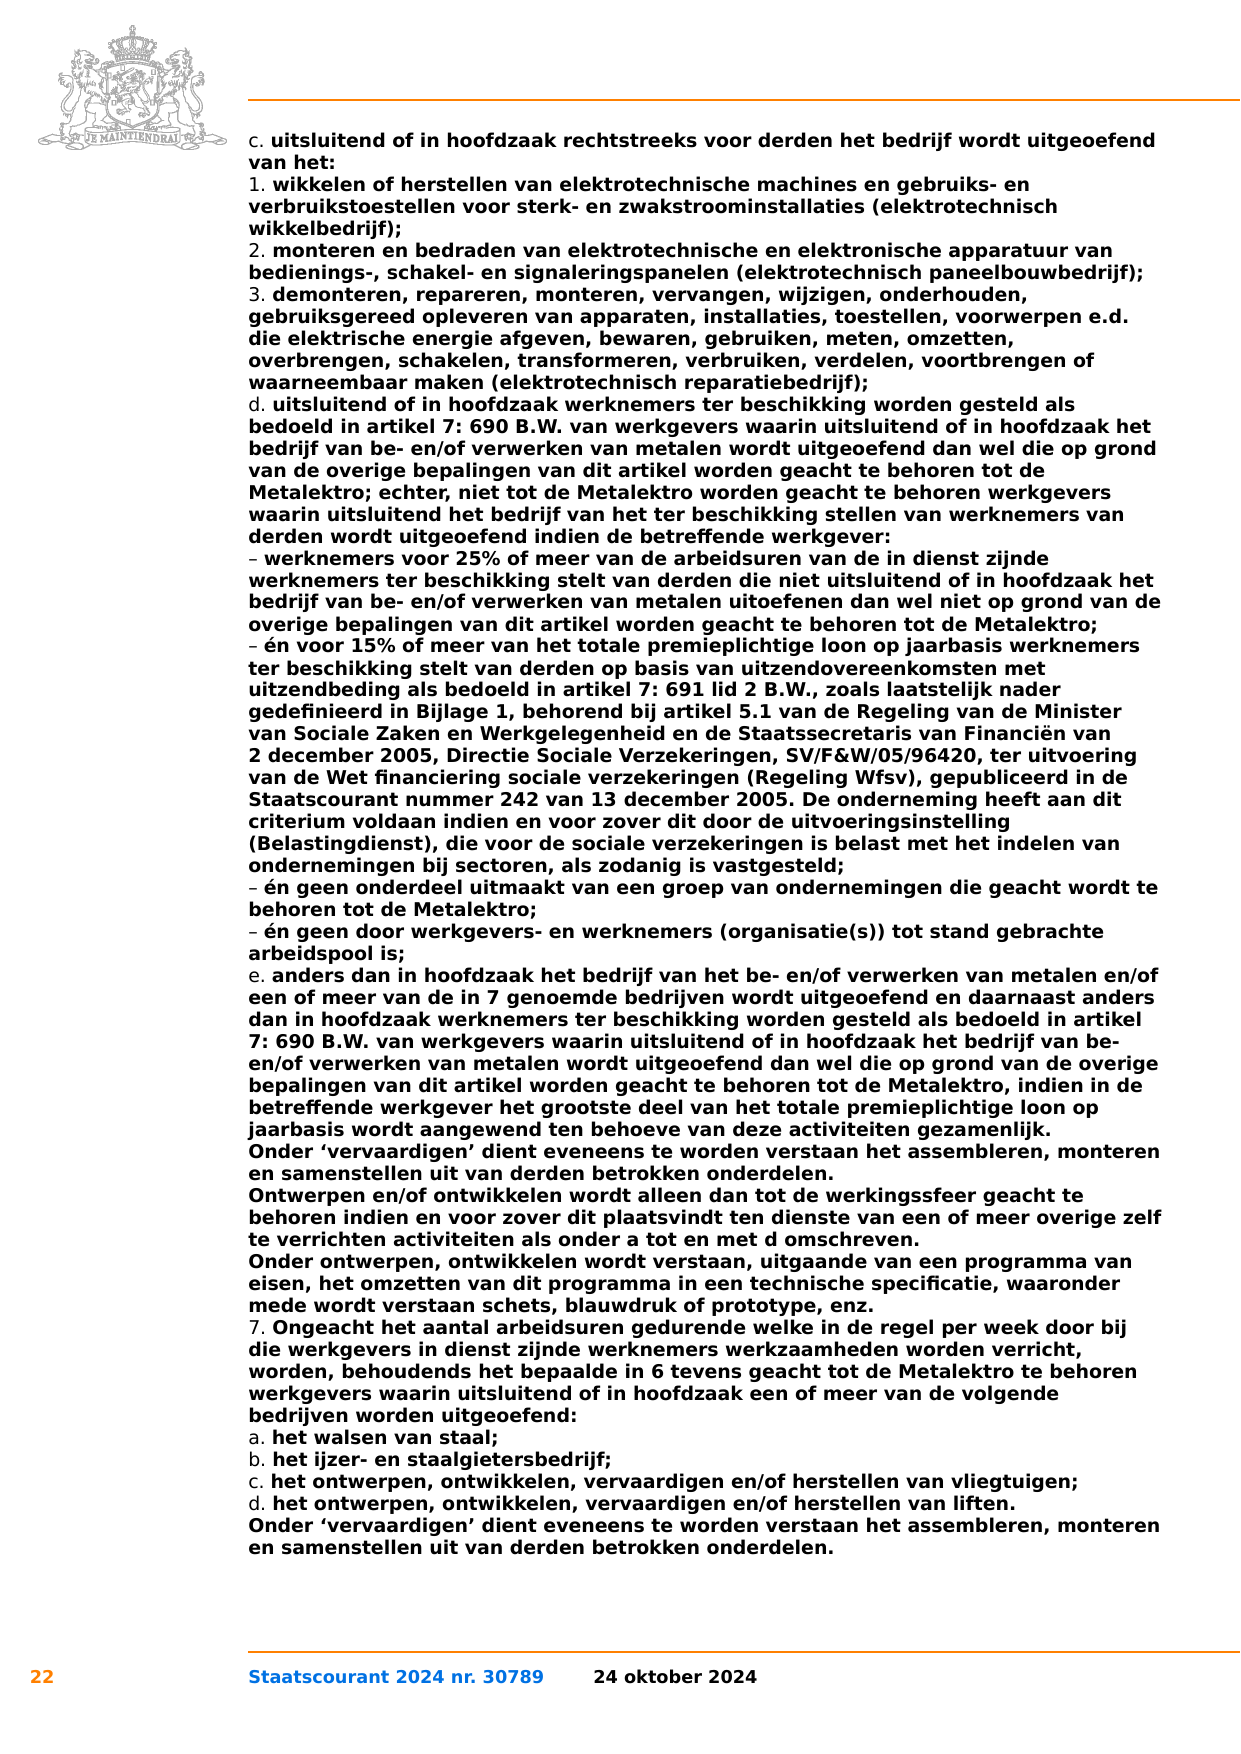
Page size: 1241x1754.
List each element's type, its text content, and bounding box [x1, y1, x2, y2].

picture [38, 25, 227, 150]
text b. het ijzer- en staalgietersbedrijf; [248, 1449, 1163, 1471]
text Onder ontwerpen, ontwikkelen wordt verstaan, uitgaande van een programma van eisen, het omzetten van dit programma in een technische specificatie, waaronder mede wordt verstaan schets, blauwdruk of prototype, enz. [248, 1251, 1163, 1317]
text c. uitsluitend of in hoofdzaak rechtstreeks voor derden het bedrijf wordt uitgeoefend van het: [248, 130, 1163, 174]
text 2. monteren en bedraden van elektrotechnische en elektronische apparatuur van bedienings-, schakel- en signaleringspanelen (elektrotechnisch paneelbouwbedrijf); [248, 240, 1163, 284]
text Onder ‘vervaardigen’ dient eveneens te worden verstaan het assembleren, monteren en samenstellen uit van derden betrokken onderdelen. [248, 1514, 1163, 1558]
text a. het walsen van staal; [248, 1427, 1163, 1449]
text Ontwerpen en/of ontwikkelen wordt alleen dan tot de werkingssfeer geacht te behoren indien en voor zover dit plaatsvindt ten dienste van een of meer overige zelf te verrichten activiteiten als onder a tot en met d omschreven. [248, 1185, 1163, 1251]
text 7. Ongeacht het aantal arbeidsuren gedurende welke in de regel per week door bij die werkgevers in dienst zijnde werknemers werkzaamheden worden verricht, worden, behoudends het bepaalde in 6 tevens geacht tot de Metalektro te behoren werkgevers waarin uitsluitend of in hoofdzaak een of meer van de volgende bedrijven worden uitgeoefend: [248, 1317, 1163, 1427]
text e. anders dan in hoofdzaak het bedrijf van het be- en/of verwerken van metalen en/of een of meer van de in 7 genoemde bedrijven wordt uitgeoefend en daarnaast anders dan in hoofdzaak werknemers ter beschikking worden gesteld als bedoeld in artikel 7: 690 B.W. van werkgevers waarin uitsluitend of in hoofdzaak het bedrijf van be- en/of verwerken van metalen wordt uitgeoefend dan wel die op grond van de overige bepalingen van dit artikel worden geacht te behoren tot de Metalektro, indien in de betreffende werkgever het grootste deel van het totale premieplichtige loon op jaarbasis wordt aangewend ten behoeve van deze activiteiten gezamenlijk. [248, 965, 1163, 1141]
text – werknemers voor 25% of meer van de arbeidsuren van de in dienst zijnde werknemers ter beschikking stelt van derden die niet uitsluitend of in hoofdzaak het bedrijf van be- en/of verwerken van metalen uitoefenen dan wel niet op grond van de overige bepalingen van dit artikel worden geacht te behoren tot de Metalektro; [248, 547, 1163, 635]
text – én voor 15% of meer van het totale premieplichtige loon op jaarbasis werknemers ter beschikking stelt van derden op basis van uitzendovereenkomsten met uitzendbeding als bedoeld in artikel 7: 691 lid 2 B.W., zoals laatstelijk nader gedefinieerd in Bijlage 1, behorend bij artikel 5.1 van de Regeling van de Minister van Sociale Zaken en Werkgelegenheid en de Staatssecretaris van Financiën van 2 december 2005, Directie Sociale Verzekeringen, SV/F&W/05/96420, ter uitvoering van de Wet financiering sociale verzekeringen (Regeling Wfsv), gepubliceerd in de Staatscourant nummer 242 van 13 december 2005. De onderneming heeft aan dit criterium voldaan indien en voor zover dit door de uitvoeringsinstelling (Belastingdienst), die voor de sociale verzekeringen is belast met het indelen van ondernemingen bij sectoren, als zodanig is vastgesteld; [248, 635, 1163, 877]
text – én geen onderdeel uitmaakt van een groep van ondernemingen die geacht wordt te behoren tot de Metalektro; [248, 877, 1163, 921]
text c. het ontwerpen, ontwikkelen, vervaardigen en/of herstellen van vliegtuigen; [248, 1471, 1163, 1493]
text 1. wikkelen of herstellen van elektrotechnische machines en gebruiks- en verbruikstoestellen voor sterk- en zwakstroominstallaties (elektrotechnisch wikkelbedrijf); [248, 174, 1163, 240]
text d. het ontwerpen, ontwikkelen, vervaardigen en/of herstellen van liften. [248, 1493, 1163, 1514]
text d. uitsluitend of in hoofdzaak werknemers ter beschikking worden gesteld als bedoeld in artikel 7: 690 B.W. van werkgevers waarin uitsluitend of in hoofdzaak het bedrijf van be- en/of verwerken van metalen wordt uitgeoefend dan wel die op grond van de overige bepalingen van dit artikel worden geacht te behoren tot de Metalektro; echter, niet tot de Metalektro worden geacht te behoren werkgevers waarin uitsluitend het bedrijf van het ter beschikking stellen van werknemers van derden wordt uitgeoefend indien de betreffende werkgever: [248, 394, 1163, 547]
text Onder ‘vervaardigen’ dient eveneens te worden verstaan het assembleren, monteren en samenstellen uit van derden betrokken onderdelen. [248, 1141, 1163, 1185]
text 3. demonteren, repareren, monteren, vervangen, wijzigen, onderhouden, gebruiksgereed opleveren van apparaten, installaties, toestellen, voorwerpen e.d. die elektrische energie afgeven, bewaren, gebruiken, meten, omzetten, overbrengen, schakelen, transformeren, verbruiken, verdelen, voortbrengen of waarneembaar maken (elektrotechnisch reparatiebedrijf); [248, 284, 1163, 394]
text – én geen door werkgevers- en werknemers (organisatie(s)) tot stand gebrachte arbeidspool is; [248, 921, 1163, 965]
